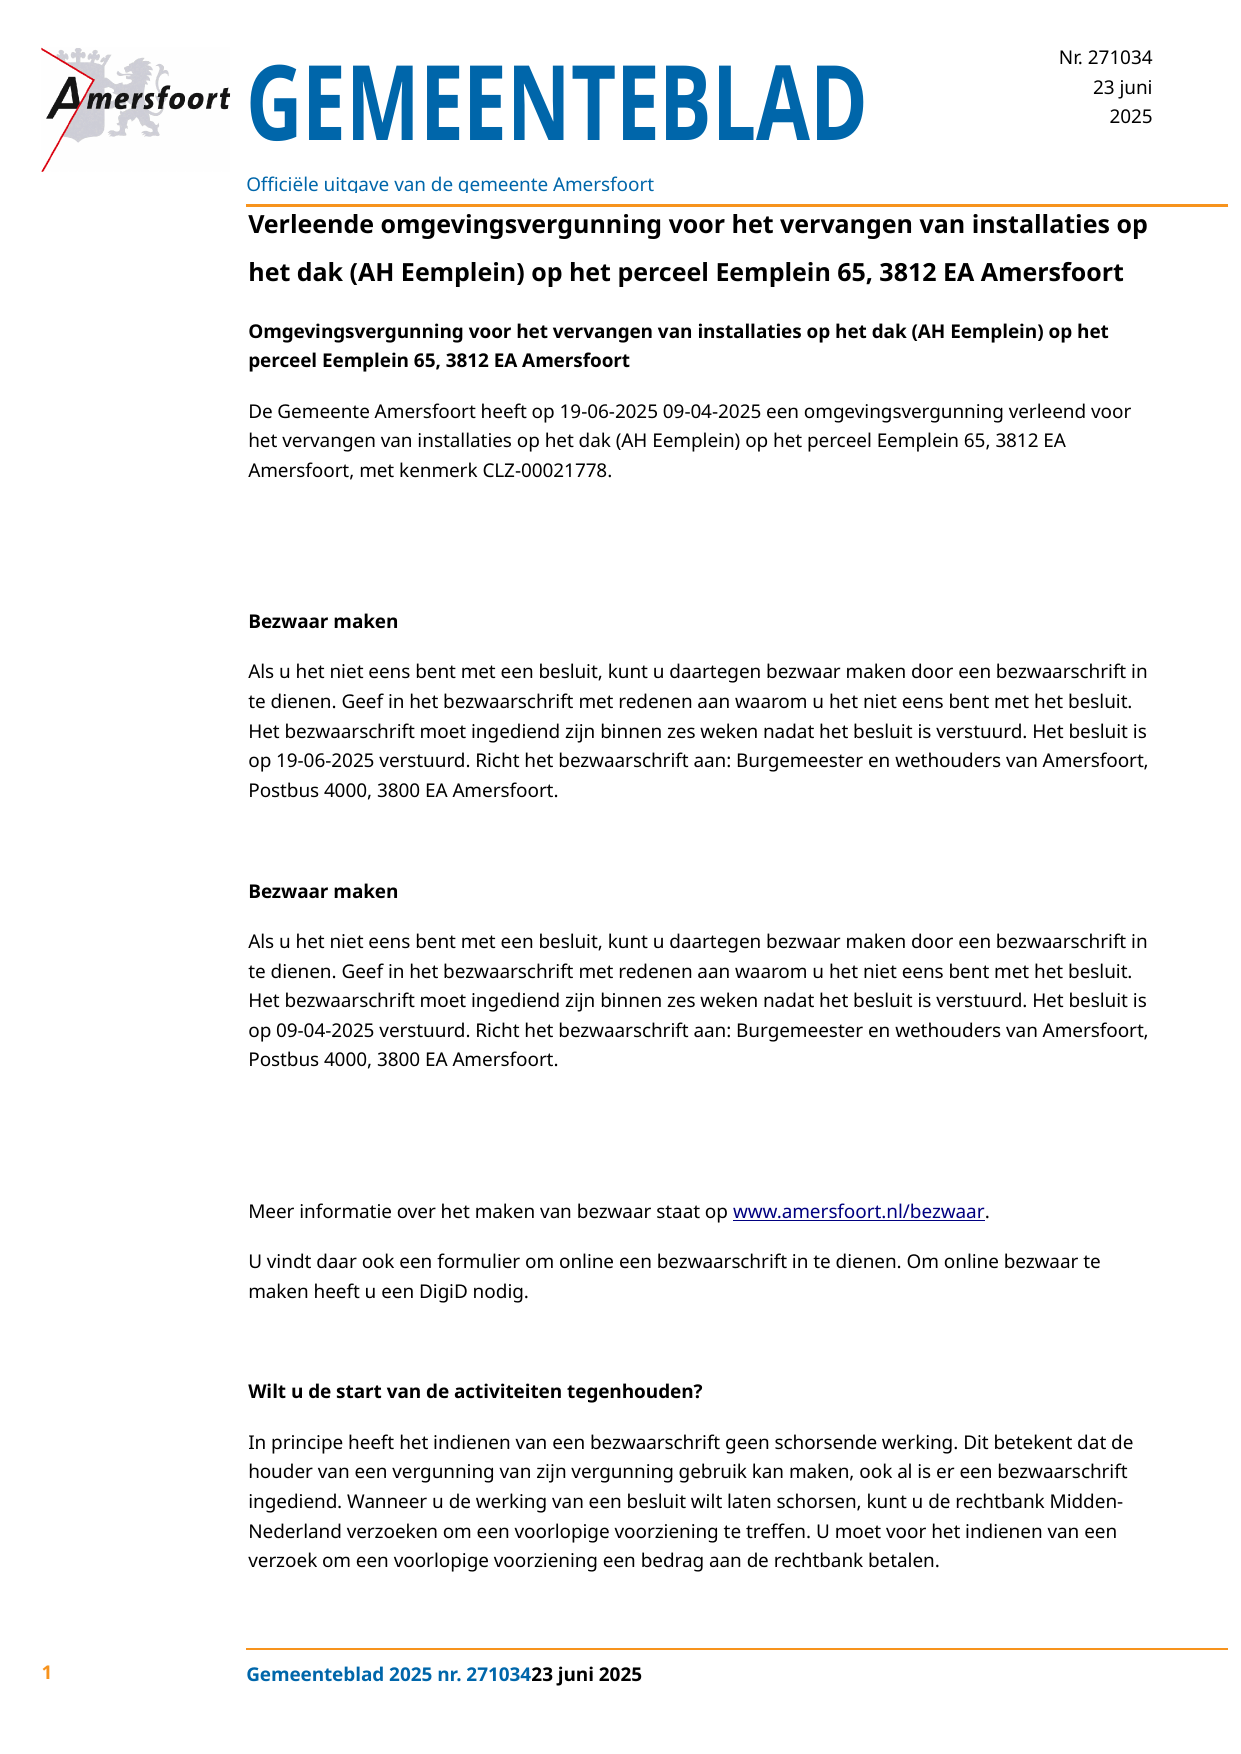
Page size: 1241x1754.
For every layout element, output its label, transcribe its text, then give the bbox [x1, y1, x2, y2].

text De Gemeente Amersfoort heeft op 19-06-2025 09-04-2025 een omgevingsvergunning verleend voor het vervangen van installaties op het dak (AH Eemplein) op het perceel Eemplein 65, 3812 EA Amersfoort, met kenmerk CLZ-00021778. [248, 398, 1152, 483]
text Bezwaar maken [248, 608, 1152, 634]
text Wilt u de start van de activiteiten tegenhouden? [248, 1379, 1152, 1404]
text Als u het niet eens bent met een besluit, kunt u daartegen bezwaar maken door een bezwaarschrift in te dienen. Geef in het bezwaarschrift met redenen aan waarom u het niet eens bent met het besluit. Het bezwaarschrift moet ingediend zijn binnen zes weken nadat het besluit is verstuurd. Het besluit is op 09-04-2025 verstuurd. Richt het bezwaarschrift aan: Burgemeester en wethouders van Amersfoort, Postbus 4000, 3800 EA Amersfoort. [248, 928, 1152, 1072]
text Verleende omgevingsvergunning voor het vervangen van installaties op het dak (AH Eemplein) op het perceel Eemplein 65, 3812 EA Amersfoort [248, 207, 1152, 288]
text In principe heeft het indienen van een bezwaarschrift geen schorsende werking. Dit betekent dat de houder van een vergunning van zijn vergunning gebruik kan maken, ook al is er een bezwaarschrift ingediend. Wanneer u de werking van een besluit wilt laten schorsen, kunt u de rechtbank Midden-Nederland verzoeken om een voorlopige voorziening te treffen. U moet voor het indienen van een verzoek om een voorlopige voorziening een bedrag aan de rechtbank betalen. [248, 1429, 1152, 1573]
text Bezwaar maken [248, 878, 1152, 904]
text Meer informatie over het maken van bezwaar staat op www.amersfoort.nl/bezwaar. [248, 1198, 1152, 1224]
text Omgevingsvergunning voor het vervangen van installaties op het dak (AH Eemplein) op het perceel Eemplein 65, 3812 EA Amersfoort [248, 318, 1152, 373]
text U vindt daar ook een formulier om online een bezwaarschrift in te dienen. Om online bezwaar te maken heeft u een DigiD nodig. [248, 1248, 1152, 1304]
text Als u het niet eens bent met een besluit, kunt u daartegen bezwaar maken door een bezwaarschrift in te dienen. Geef in het bezwaarschrift met redenen aan waarom u het niet eens bent met het besluit. Het bezwaarschrift moet ingediend zijn binnen zes weken nadat het besluit is verstuurd. Het besluit is op 19-06-2025 verstuurd. Richt het bezwaarschrift aan: Burgemeester en wethouders van Amersfoort, Postbus 4000, 3800 EA Amersfoort. [248, 659, 1152, 803]
picture [41, 47, 231, 172]
